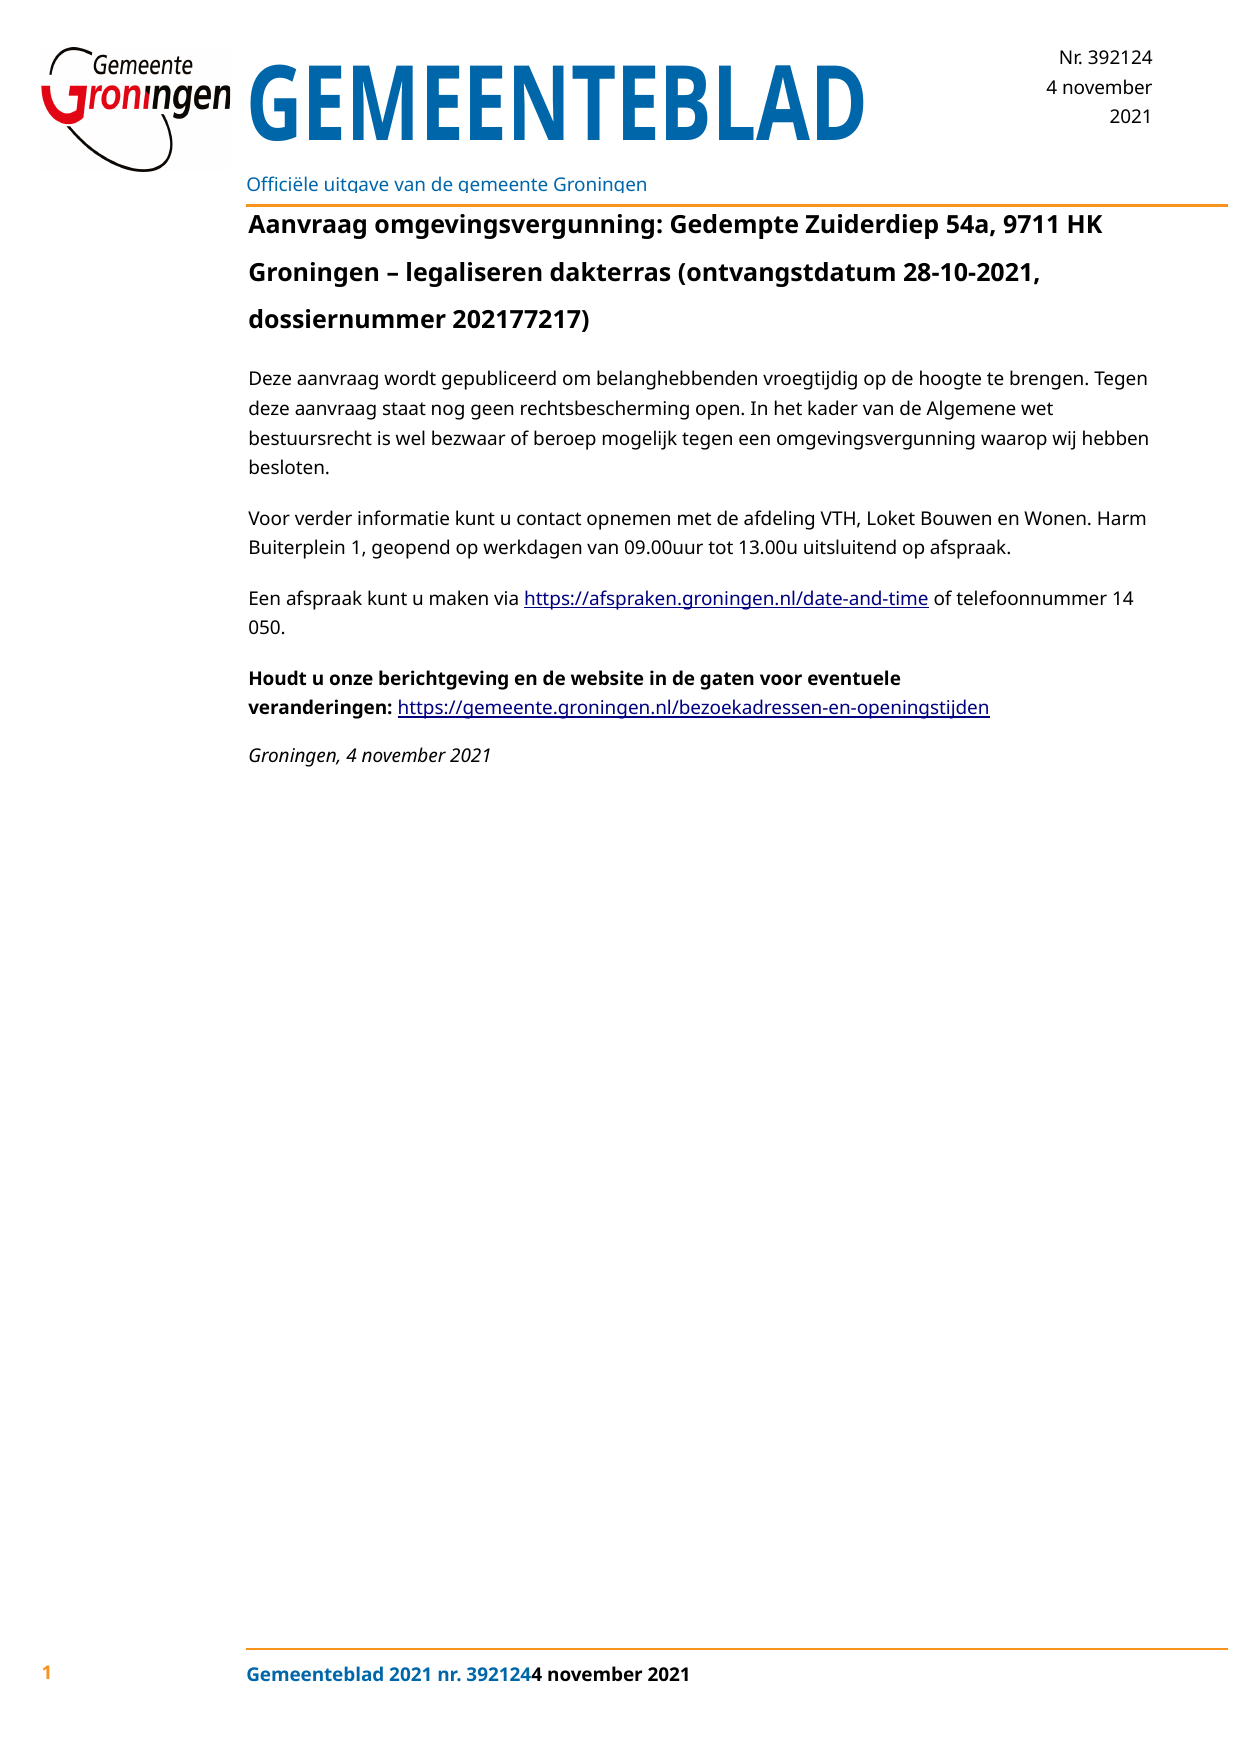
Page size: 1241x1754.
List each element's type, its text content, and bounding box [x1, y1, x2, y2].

text Deze aanvraag wordt gepubliceerd om belanghebbenden vroegtijdig op de hoogte te brengen. Tegen deze aanvraag staat nog geen rechtsbescherming open. In het kader van de Algemene wet bestuursrecht is wel bezwaar of beroep mogelijk tegen een omgevingsvergunning waarop wij hebben besloten. [248, 366, 1152, 480]
picture [41, 47, 231, 172]
text Een afspraak kunt u maken via https://afspraken.groningen.nl/date-and-time of telefoonnummer 14 050. [248, 585, 1152, 640]
text Houdt u onze berichtgeving en de website in de gaten voor eventuele veranderingen: https://gemeente.groningen.nl/bezoekadressen-en-openingstijden [248, 665, 1152, 720]
text Voor verder informatie kunt u contact opnemen met de afdeling VTH, Loket Bouwen en Wonen. Harm Buiterplein 1, geopend op werkdagen van 09.00uur tot 13.00u uitsluitend op afspraak. [248, 505, 1152, 560]
text Groningen, 4 november 2021 [248, 742, 1152, 768]
text Aanvraag omgevingsvergunning: Gedempte Zuiderdiep 54a, 9711 HK Groningen – legaliseren dakterras (ontvangstdatum 28-10-2021, dossiernummer 202177217) [248, 207, 1152, 336]
